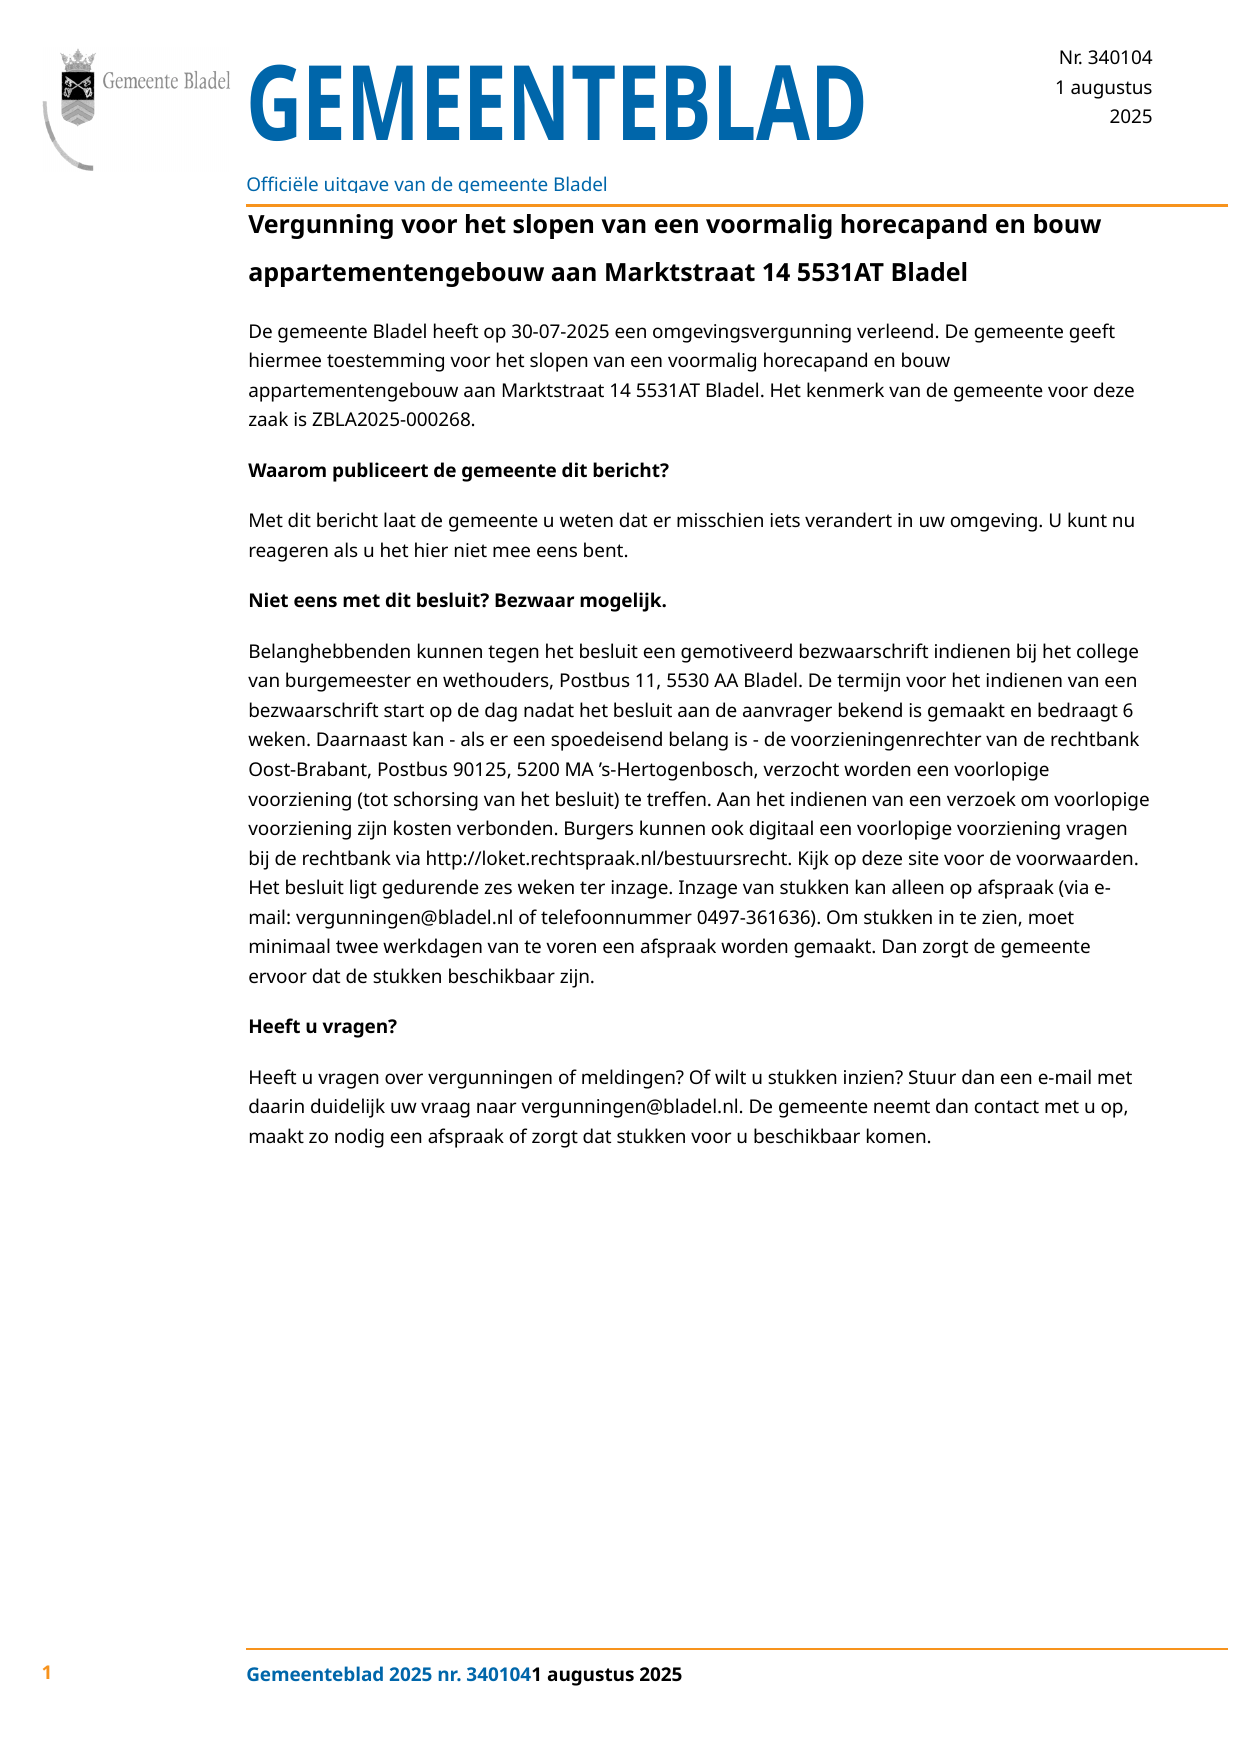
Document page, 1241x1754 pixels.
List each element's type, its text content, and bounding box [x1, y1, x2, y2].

text Heeft u vragen? [248, 1014, 1152, 1039]
text Waarom publiceert de gemeente dit bericht? [248, 457, 1152, 483]
text Niet eens met dit besluit? Bezwaar mogelijk. [248, 587, 1152, 613]
text Belanghebbenden kunnen tegen het besluit een gemotiveerd bezwaarschrift indienen bij het college van burgemeester en wethouders, Postbus 11, 5530 AA Bladel. De termijn voor het indienen van een bezwaarschrift start op de dag nadat het besluit aan de aanvrager bekend is gemaakt en bedraagt 6 weken. Daarnaast kan - als er een spoedeisend belang is - de voorzieningenrechter van de rechtbank Oost-Brabant, Postbus 90125, 5200 MA ’s-Hertogenbosch, verzocht worden een voorlopige voorziening (tot schorsing van het besluit) te treffen. Aan het indienen van een verzoek om voorlopige voorziening zijn kosten verbonden. Burgers kunnen ook digitaal een voorlopige voorziening vragen bij de rechtbank via http://loket.rechtspraak.nl/bestuursrecht. Kijk op deze site voor de voorwaarden. Het besluit ligt gedurende zes weken ter inzage. Inzage van stukken kan alleen op afspraak (via e-mail: vergunningen@bladel.nl of telefoonnummer 0497-361636). Om stukken in te zien, moet minimaal twee werkdagen van te voren een afspraak worden gemaakt. Dan zorgt de gemeente ervoor dat de stukken beschikbaar zijn. [248, 638, 1152, 989]
text De gemeente Bladel heeft op 30-07-2025 een omgevingsvergunning verleend. De gemeente geeft hiermee toestemming voor het slopen van een voormalig horecapand en bouw appartementengebouw aan Marktstraat 14 5531AT Bladel. Het kenmerk van de gemeente voor deze zaak is ZBLA2025-000268. [248, 318, 1152, 432]
text Met dit bericht laat de gemeente u weten dat er misschien iets verandert in uw omgeving. U kunt nu reageren als u het hier niet mee eens bent. [248, 507, 1152, 563]
text Heeft u vragen over vergunningen of meldingen? Of wilt u stukken inzien? Stuur dan een e-mail met daarin duidelijk uw vraag naar vergunningen@bladel.nl. De gemeente neemt dan contact met u op, maakt zo nodig een afspraak of zorgt dat stukken voor u beschikbaar komen. [248, 1064, 1152, 1149]
text Vergunning voor het slopen van een voormalig horecapand en bouw appartementengebouw aan Marktstraat 14 5531AT Bladel [248, 207, 1152, 288]
picture [41, 47, 231, 172]
